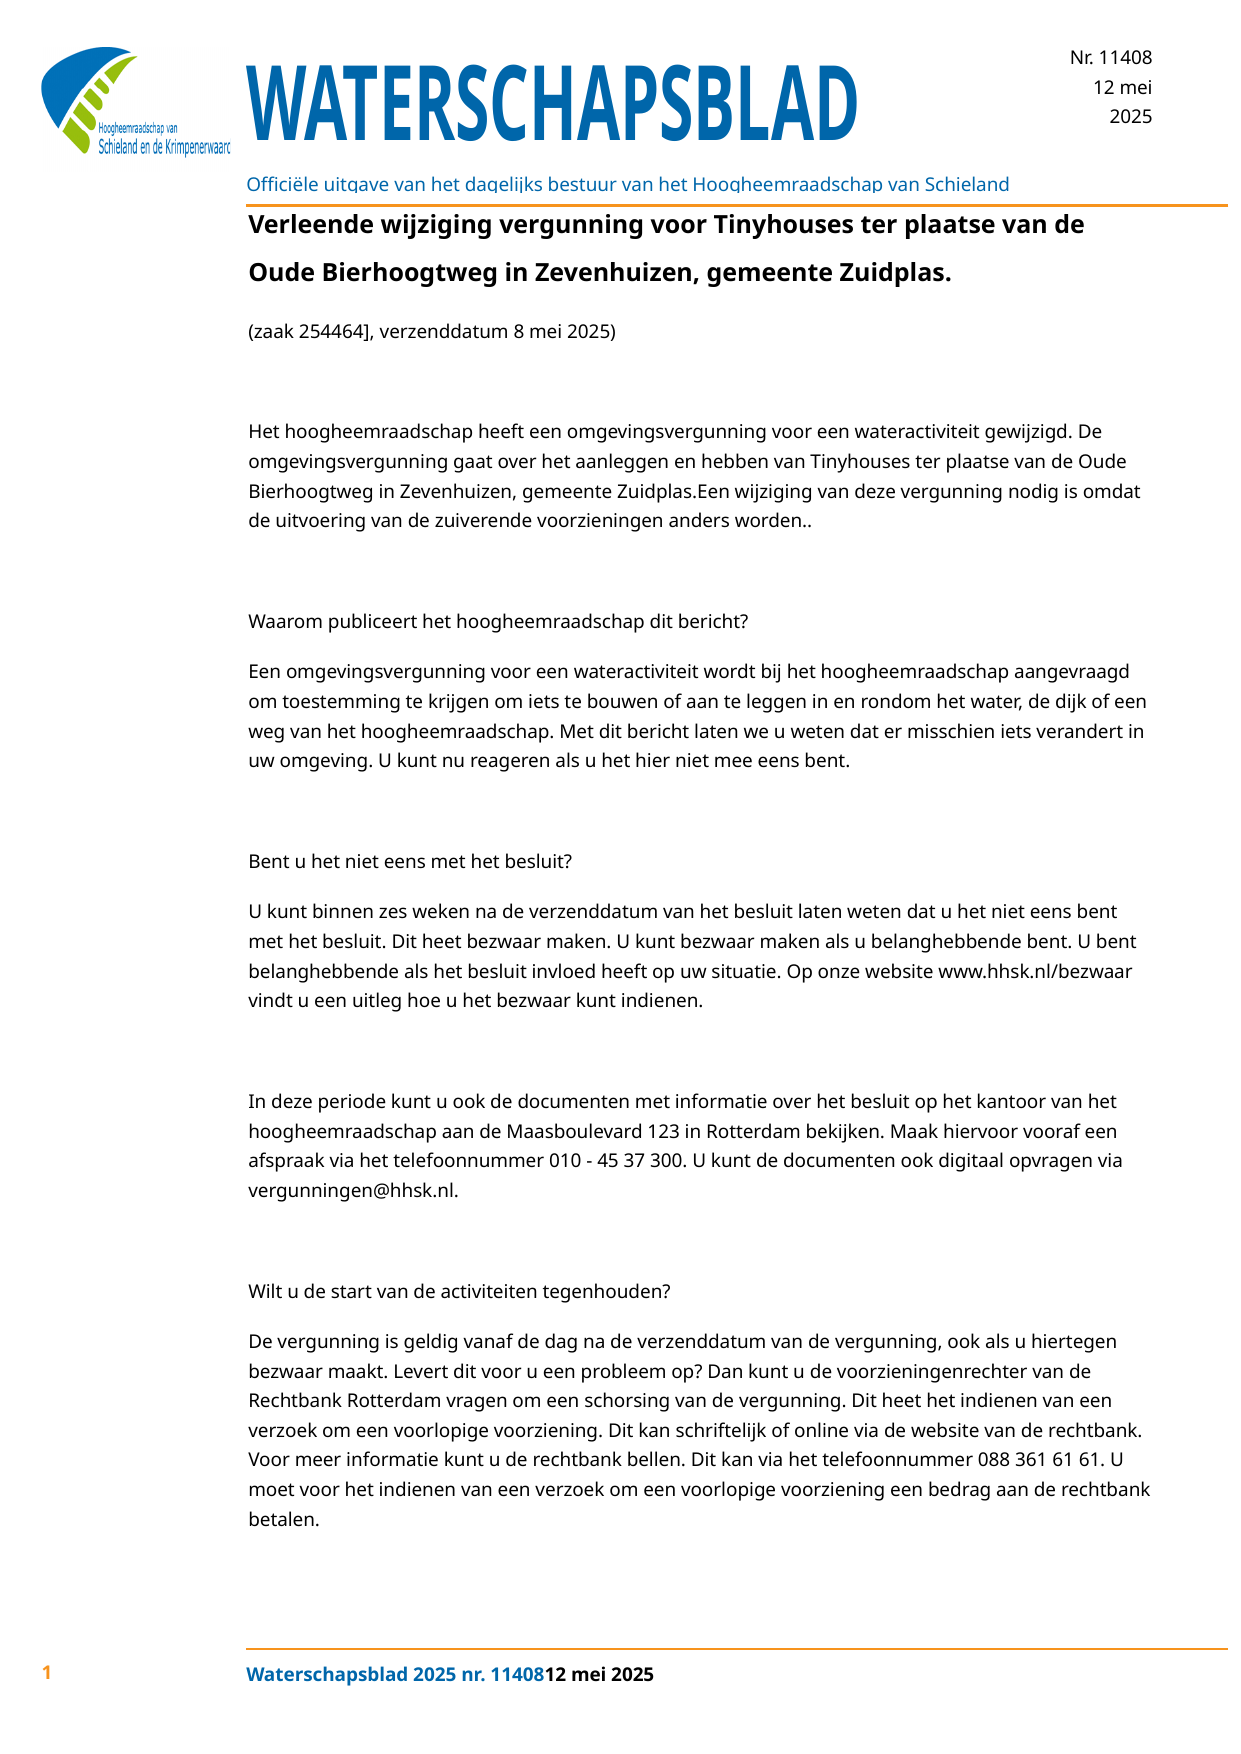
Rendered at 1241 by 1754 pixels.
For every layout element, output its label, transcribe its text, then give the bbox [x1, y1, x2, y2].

text Wilt u de start van de activiteiten tegenhouden? [248, 1278, 1152, 1304]
text Waarom publiceert het hoogheemraadschap dit bericht? [248, 608, 1152, 634]
text Het hoogheemraadschap heeft een omgevingsvergunning voor een wateractiviteit gewijzigd. De omgevingsvergunning gaat over het aanleggen en hebben van Tinyhouses ter plaatse van de Oude Bierhoogtweg in Zevenhuizen, gemeente Zuidplas.Een wijziging van deze vergunning nodig is omdat de uitvoering van de zuiverende voorzieningen anders worden.. [248, 419, 1152, 533]
text Bent u het niet eens met het besluit? [248, 848, 1152, 874]
text In deze periode kunt u ook de documenten met informatie over het besluit op het kantoor van het hoogheemraadschap aan de Maasboulevard 123 in Rotterdam bekijken. Maak hiervoor vooraf een afspraak via het telefoonnummer 010 - 45 37 300. U kunt de documenten ook digitaal opvragen via vergunningen@hhsk.nl. [248, 1088, 1152, 1203]
text De vergunning is geldig vanaf de dag na de verzenddatum van de vergunning, ook als u hiertegen bezwaar maakt. Levert dit voor u een probleem op? Dan kunt u de voorzieningenrechter van de Rechtbank Rotterdam vragen om een schorsing van de vergunning. Dit heet het indienen van een verzoek om een voorlopige voorziening. Dit kan schriftelijk of online via de website van de rechtbank. Voor meer informatie kunt u de rechtbank bellen. Dit kan via het telefoonnummer 088 361 61 61. U moet voor het indienen van een verzoek om een voorlopige voorziening een bedrag aan de rechtbank betalen. [248, 1328, 1152, 1532]
text U kunt binnen zes weken na de verzenddatum van het besluit laten weten dat u het niet eens bent met het besluit. Dit heet bezwaar maken. U kunt bezwaar maken als u belanghebbende bent. U bent belanghebbende als het besluit invloed heeft op uw situatie. Op onze website www.hhsk.nl/bezwaar vindt u een uitleg hoe u het bezwaar kunt indienen. [248, 899, 1152, 1013]
text Een omgevingsvergunning voor een wateractiviteit wordt bij het hoogheemraadschap aangevraagd om toestemming te krijgen om iets te bouwen of aan te leggen in en rondom het water, de dijk of een weg van het hoogheemraadschap. Met dit bericht laten we u weten dat er misschien iets verandert in uw omgeving. U kunt nu reageren als u het hier niet mee eens bent. [248, 659, 1152, 773]
text Verleende wijziging vergunning voor Tinyhouses ter plaatse van de Oude Bierhoogtweg in Zevenhuizen, gemeente Zuidplas. [248, 207, 1152, 288]
text (zaak 254464], verzenddatum 8 mei 2025) [248, 318, 1152, 344]
picture [41, 47, 231, 172]
